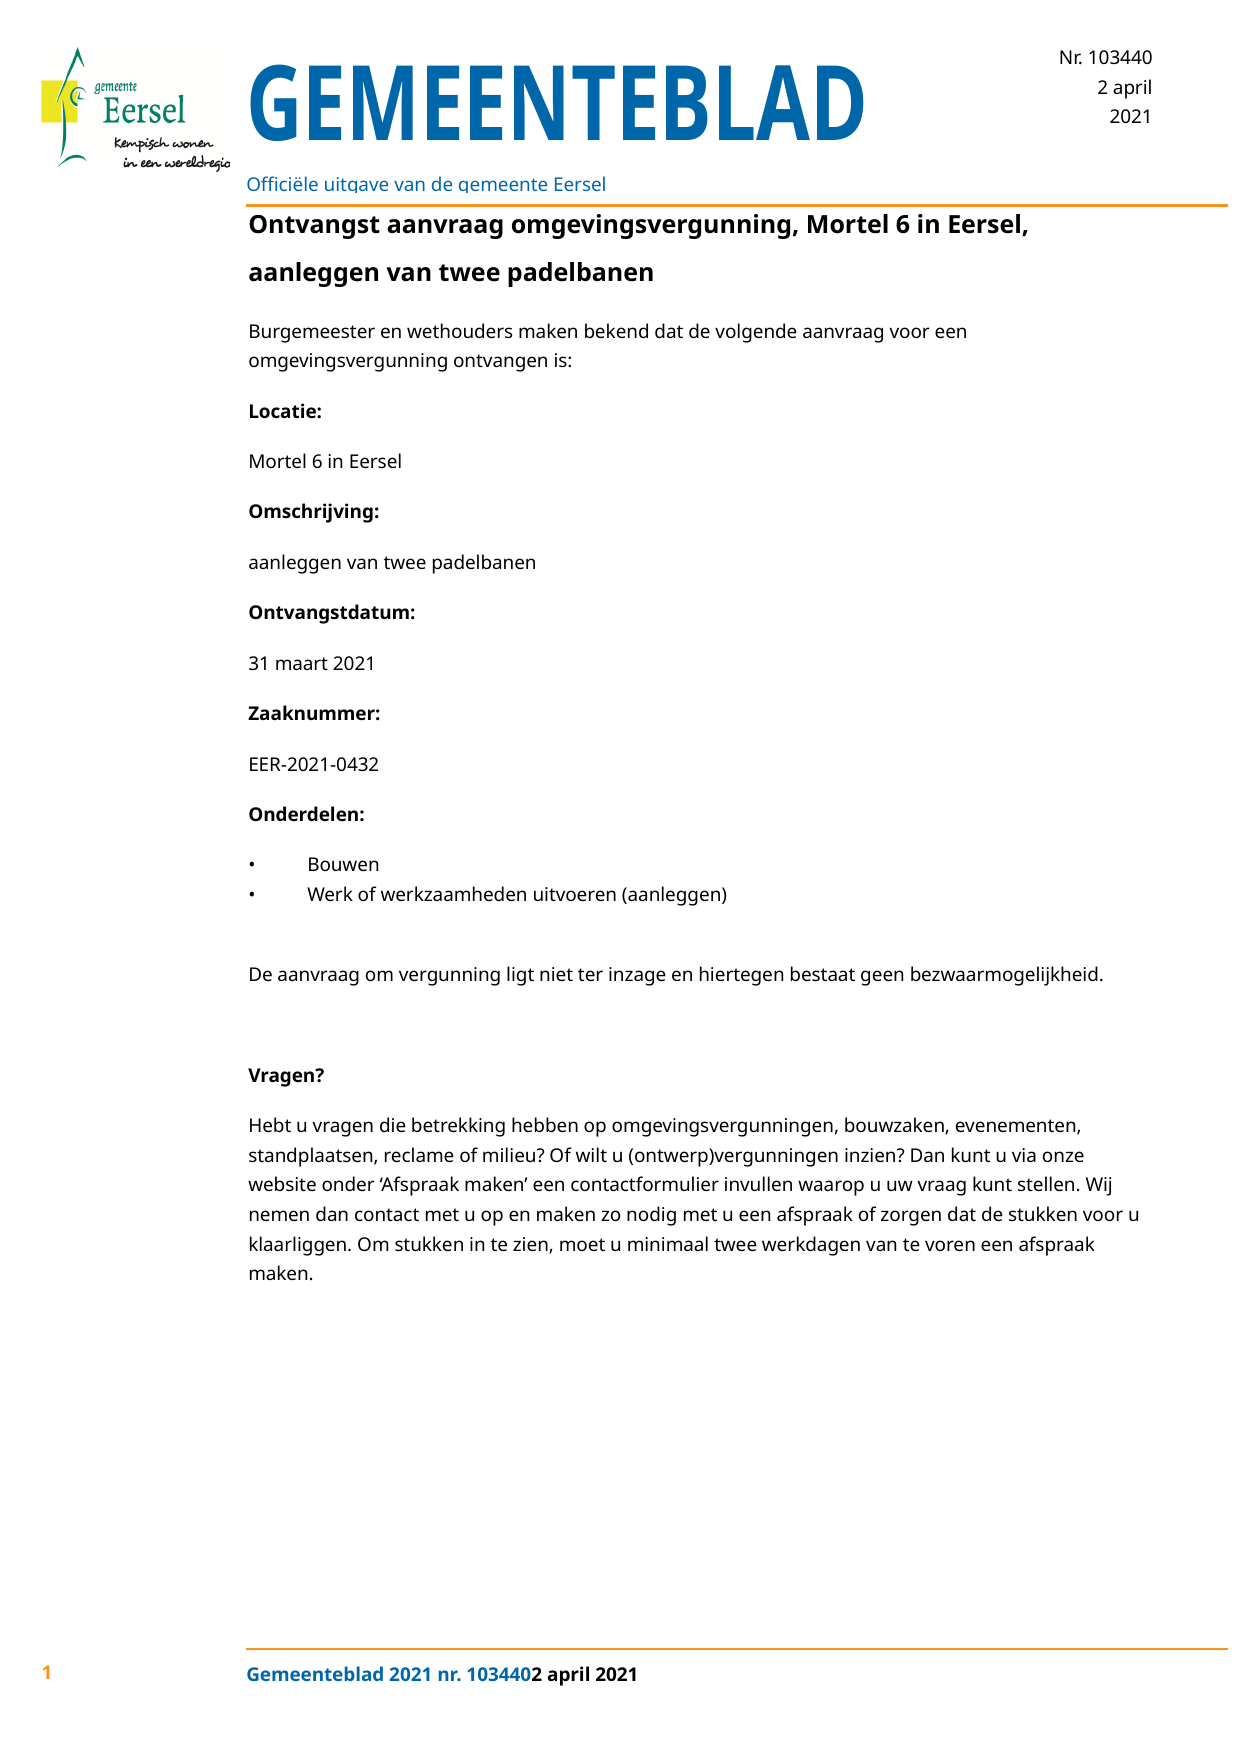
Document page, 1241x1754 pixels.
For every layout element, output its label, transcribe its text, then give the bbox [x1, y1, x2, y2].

text Burgemeester en wethouders maken bekend dat de volgende aanvraag voor een omgevingsvergunning ontvangen is: [248, 318, 1152, 373]
text Onderdelen: [248, 801, 1152, 827]
list Bouwen [248, 852, 1152, 877]
text Locatie: [248, 398, 1152, 424]
text Omschrijving: [248, 499, 1152, 524]
text De aanvraag om vergunning ligt niet ter inzage en hiertegen bestaat geen bezwaarmogelijkheid. [248, 961, 1152, 987]
text Mortel 6 in Eersel [248, 448, 1152, 474]
list Werk of werkzaamheden uitvoeren (aanleggen) [248, 881, 1152, 907]
text Ontvangstdatum: [248, 599, 1152, 625]
text EER-2021-0432 [248, 751, 1152, 777]
text Ontvangst aanvraag omgevingsvergunning, Mortel 6 in Eersel, aanleggen van twee padelbanen [248, 207, 1152, 288]
text aanleggen van twee padelbanen [248, 549, 1152, 575]
text Vragen? [248, 1062, 1152, 1088]
text Hebt u vragen die betrekking hebben op omgevingsvergunningen, bouwzaken, evenementen, standplaatsen, reclame of milieu? Of wilt u (ontwerp)vergunningen inzien? Dan kunt u via onze website onder ‘Afspraak maken’ een contactformulier invullen waarop u uw vraag kunt stellen. Wij nemen dan contact met u op en maken zo nodig met u een afspraak of zorgen dat de stukken voor u klaarliggen. Om stukken in te zien, moet u minimaal twee werkdagen van te voren een afspraak maken. [248, 1112, 1152, 1286]
text 31 maart 2021 [248, 650, 1152, 676]
text Zaaknummer: [248, 700, 1152, 726]
picture [41, 47, 231, 172]
